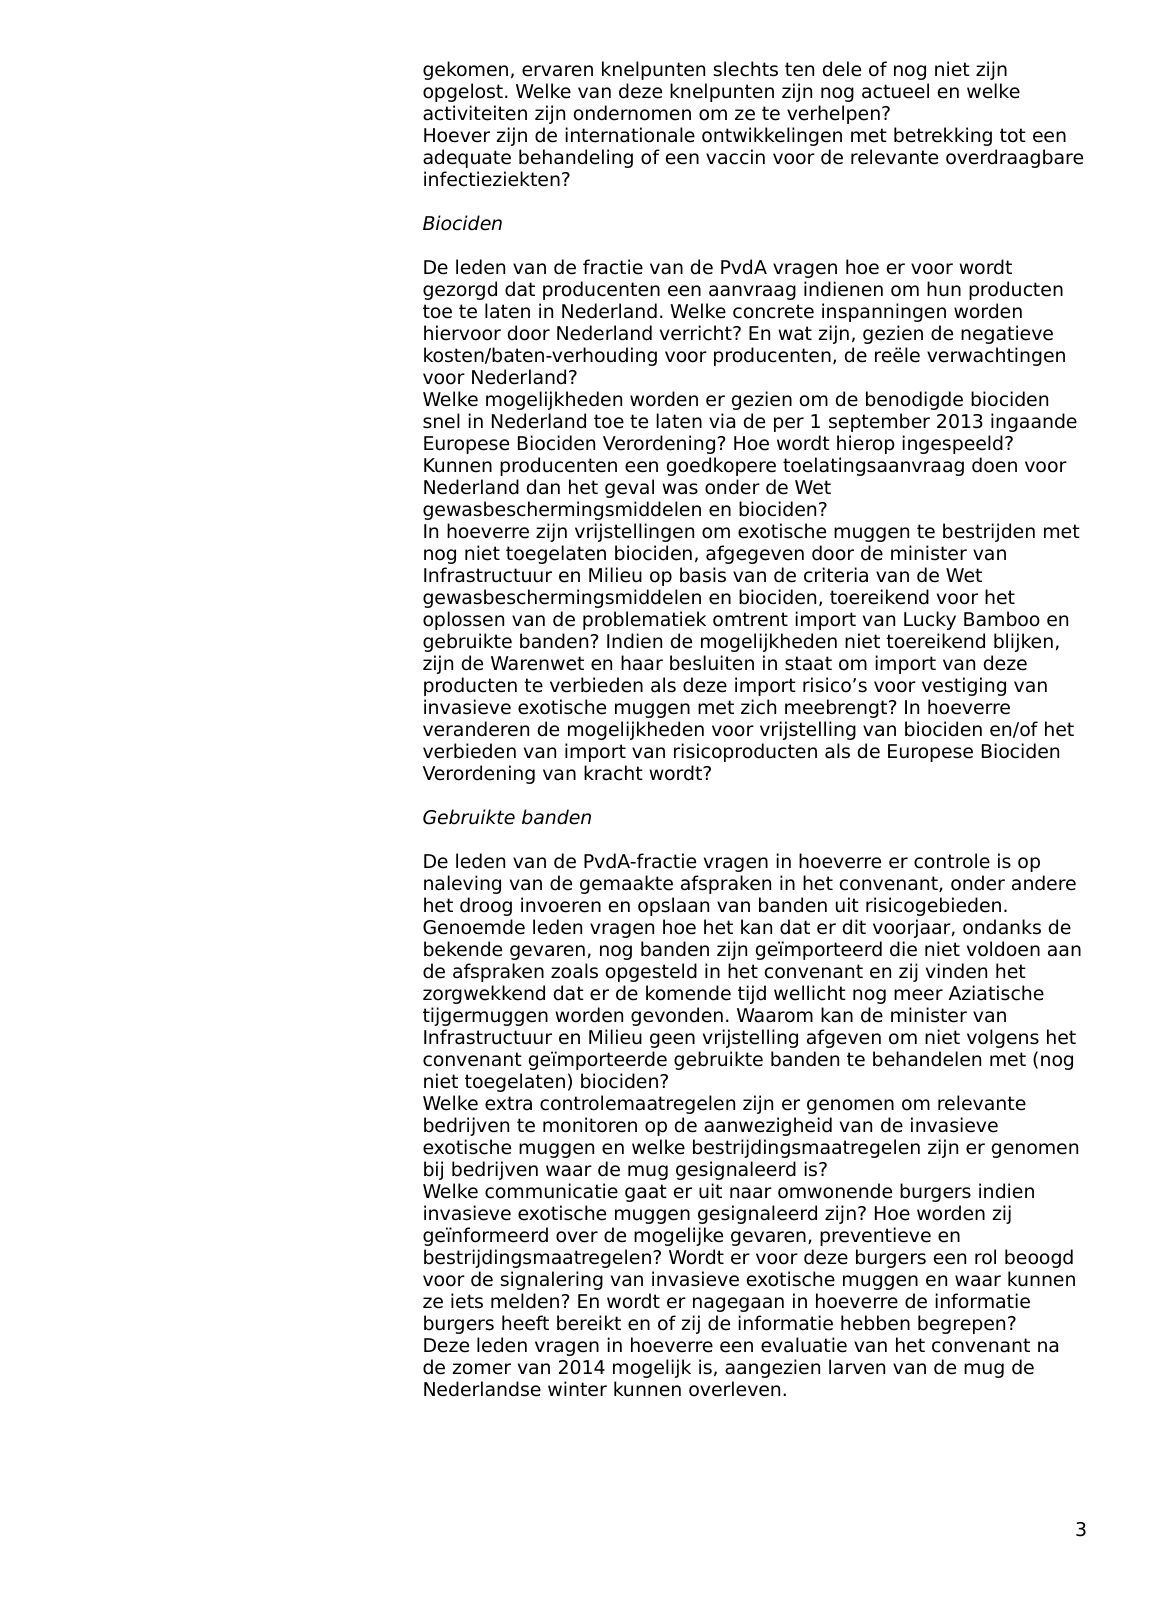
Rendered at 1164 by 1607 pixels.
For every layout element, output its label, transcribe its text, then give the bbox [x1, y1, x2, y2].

text Welke communicatie gaat er uit naar omwonende burgers indien invasieve exotische muggen gesignaleerd zijn? Hoe worden zij geïnformeerd over de mogelijke gevaren, preventieve en bestrijdingsmaatregelen? Wordt er voor deze burgers een rol beoogd voor de signalering van invasieve exotische muggen en waar kunnen ze iets melden? En wordt er nagegaan in hoeverre de informatie burgers heeft bereikt en of zij de informatie hebben begrepen? [422, 1181, 1087, 1335]
text Genoemde leden vragen hoe het kan dat er dit voorjaar, ondanks de bekende gevaren, nog banden zijn geïmporteerd die niet voldoen aan de afspraken zoals opgesteld in het convenant en zij vinden het zorgwekkend dat er de komende tijd wellicht nog meer Aziatische tijgermuggen worden gevonden. Waarom kan de minister van Infrastructuur en Milieu geen vrijstelling afgeven om niet volgens het convenant geïmporteerde gebruikte banden te behandelen met (nog niet toegelaten) biociden? [422, 917, 1087, 1093]
subtitle Biociden [422, 213, 1087, 235]
text Hoever zijn de internationale ontwikkelingen met betrekking tot een adequate behandeling of een vaccin voor de relevante overdraagbare infectieziekten? [422, 125, 1087, 191]
text De leden van de PvdA-fractie vragen in hoeverre er controle is op naleving van de gemaakte afspraken in het convenant, onder andere het droog invoeren en opslaan van banden uit risicogebieden. [422, 851, 1087, 917]
text Welke extra controlemaatregelen zijn er genomen om relevante bedrijven te monitoren op de aanwezigheid van de invasieve exotische muggen en welke bestrijdingsmaatregelen zijn er genomen bij bedrijven waar de mug gesignaleerd is? [422, 1093, 1087, 1181]
text Welke mogelijkheden worden er gezien om de benodigde biociden snel in Nederland toe te laten via de per 1 september 2013 ingaande Europese Biociden Verordening? Hoe wordt hierop ingespeeld? Kunnen producenten een goedkopere toelatingsaanvraag doen voor Nederland dan het geval was onder de Wet gewasbeschermingsmiddelen en biociden? [422, 389, 1087, 521]
text gekomen, ervaren knelpunten slechts ten dele of nog niet zijn opgelost. Welke van deze knelpunten zijn nog actueel en welke activiteiten zijn ondernomen om ze te verhelpen? [422, 59, 1087, 125]
text De leden van de fractie van de PvdA vragen hoe er voor wordt gezorgd dat producenten een aanvraag indienen om hun producten toe te laten in Nederland. Welke concrete inspanningen worden hiervoor door Nederland verricht? En wat zijn, gezien de negatieve kosten/baten-verhouding voor producenten, de reële verwachtingen voor Nederland? [422, 257, 1087, 389]
subtitle Gebruikte banden [422, 807, 1087, 829]
text In hoeverre zijn vrijstellingen om exotische muggen te bestrijden met nog niet toegelaten biociden, afgegeven door de minister van Infrastructuur en Milieu op basis van de criteria van de Wet gewasbeschermingsmiddelen en biociden, toereikend voor het oplossen van de problematiek omtrent import van Lucky Bamboo en gebruikte banden? Indien de mogelijkheden niet toereikend blijken, zijn de Warenwet en haar besluiten in staat om import van deze producten te verbieden als deze import risico’s voor vestiging van invasieve exotische muggen met zich meebrengt? In hoeverre veranderen de mogelijkheden voor vrijstelling van biociden en/of het verbieden van import van risicoproducten als de Europese Biociden Verordening van kracht wordt? [422, 521, 1087, 785]
text Deze leden vragen in hoeverre een evaluatie van het convenant na de zomer van 2014 mogelijk is, aangezien larven van de mug de Nederlandse winter kunnen overleven. [422, 1335, 1087, 1401]
